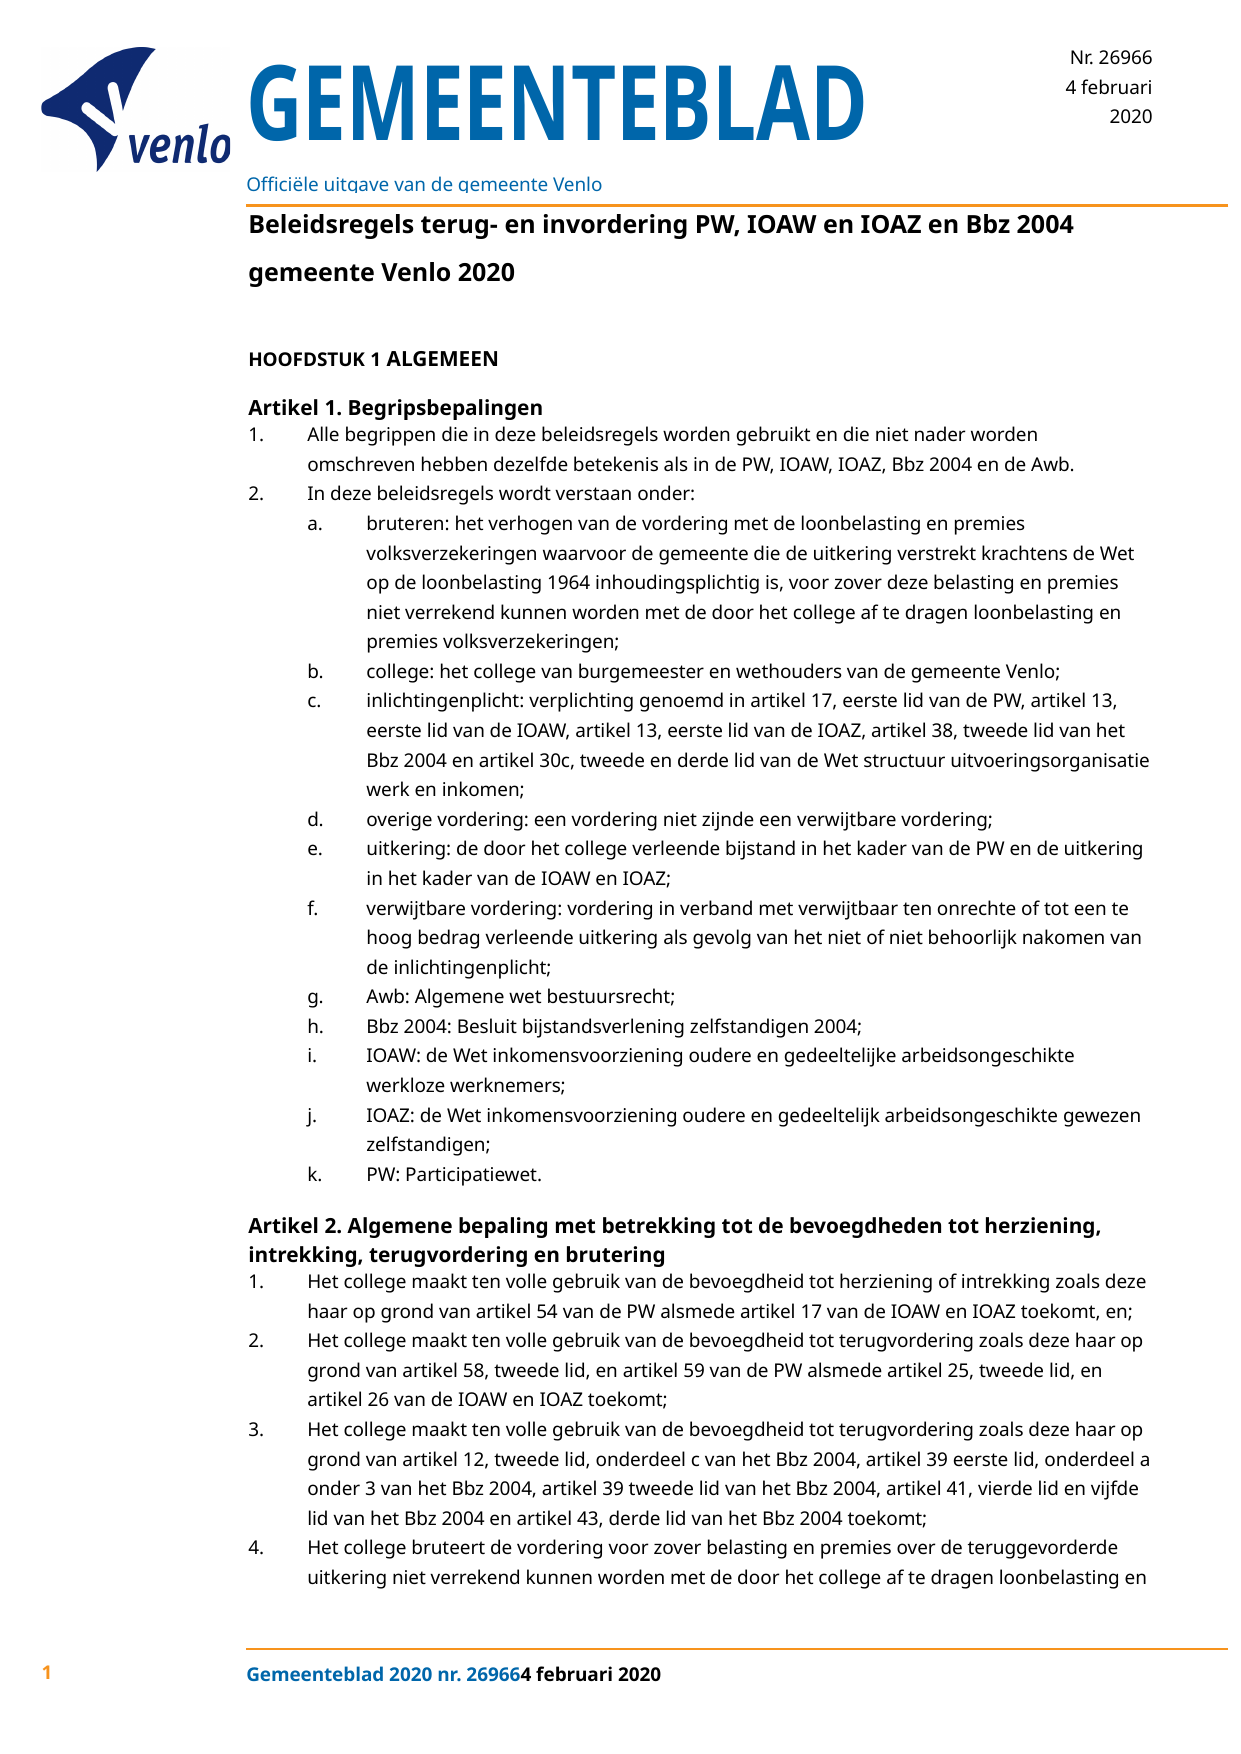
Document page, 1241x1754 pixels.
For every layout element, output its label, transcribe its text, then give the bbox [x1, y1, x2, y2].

list Het college bruteert de vordering voor zover belasting en premies over de teruggevorderde uitkering niet verrekend kunnen worden met de door het college af te dragen loonbelasting en [248, 1534, 1152, 1590]
list In deze beleidsregels wordt verstaan onder: [248, 481, 1152, 506]
list college: het college van burgemeester en wethouders van de gemeente Venlo; [307, 658, 1152, 684]
list uitkering: de door het college verleende bijstand in het kader van de PW en de uitkering in het kader van de IOAW en IOAZ; [307, 836, 1152, 891]
list bruteren: het verhogen van de vordering met de loonbelasting en premies volksverzekeringen waarvoor de gemeente die de uitkering verstrekt krachtens de Wet op de loonbelasting 1964 inhoudingsplichtig is, voor zover deze belasting en premies niet verrekend kunnen worden met de door het college af te dragen loonbelasting en premies volksverzekeringen; [307, 510, 1152, 654]
list Het college maakt ten volle gebruik van de bevoegdheid tot terugvordering zoals deze haar op grond van artikel 58, tweede lid, en artikel 59 van de PW alsmede artikel 25, tweede lid, en artikel 26 van de IOAW en IOAZ toekomt; [248, 1327, 1152, 1412]
list PW: Participatiewet. [307, 1161, 1152, 1187]
list Awb: Algemene wet bestuursrecht; [307, 983, 1152, 1009]
list verwijtbare vordering: vordering in verband met verwijtbaar ten onrechte of tot een te hoog bedrag verleende uitkering als gevolg van het niet of niet behoorlijk nakomen van de inlichtingenplicht; [307, 895, 1152, 979]
list inlichtingenplicht: verplichting genoemd in artikel 17, eerste lid van de PW, artikel 13, eerste lid van de IOAW, artikel 13, eerste lid van de IOAZ, artikel 38, tweede lid van het Bbz 2004 en artikel 30c, tweede en derde lid van de Wet structuur uitvoeringsorganisatie werk en inkomen; [307, 688, 1152, 802]
list Bbz 2004: Besluit bijstandsverlening zelfstandigen 2004; [307, 1013, 1152, 1039]
text HOOFDSTUK 1 ALGEMEEN [248, 344, 1152, 372]
text Artikel 2. Algemene bepaling met betrekking tot de bevoegdheden tot herziening, intrekking, terugvordering en brutering [248, 1211, 1152, 1268]
list Alle begrippen die in deze beleidsregels worden gebruikt en die niet nader worden omschreven hebben dezelfde betekenis als in de PW, IOAW, IOAZ, Bbz 2004 en de Awb. [248, 421, 1152, 477]
picture [41, 47, 231, 172]
text Artikel 1. Begripsbepalingen [248, 393, 1152, 421]
list IOAW: de Wet inkomensvoorziening oudere en gedeeltelijke arbeidsongeschikte werkloze werknemers; [307, 1043, 1152, 1098]
text Beleidsregels terug- en invordering PW, IOAW en IOAZ en Bbz 2004 gemeente Venlo 2020 [248, 207, 1152, 288]
list Het college maakt ten volle gebruik van de bevoegdheid tot herziening of intrekking zoals deze haar op grond van artikel 54 van de PW alsmede artikel 17 van de IOAW en IOAZ toekomt, en; [248, 1268, 1152, 1323]
list overige vordering: een vordering niet zijnde een verwijtbare vordering; [307, 806, 1152, 832]
list Het college maakt ten volle gebruik van de bevoegdheid tot terugvordering zoals deze haar op grond van artikel 12, tweede lid, onderdeel c van het Bbz 2004, artikel 39 eerste lid, onderdeel a onder 3 van het Bbz 2004, artikel 39 tweede lid van het Bbz 2004, artikel 41, vierde lid en vijfde lid van het Bbz 2004 en artikel 43, derde lid van het Bbz 2004 toekomt; [248, 1416, 1152, 1531]
list IOAZ: de Wet inkomensvoorziening oudere en gedeeltelijk arbeidsongeschikte gewezen zelfstandigen; [307, 1102, 1152, 1157]
